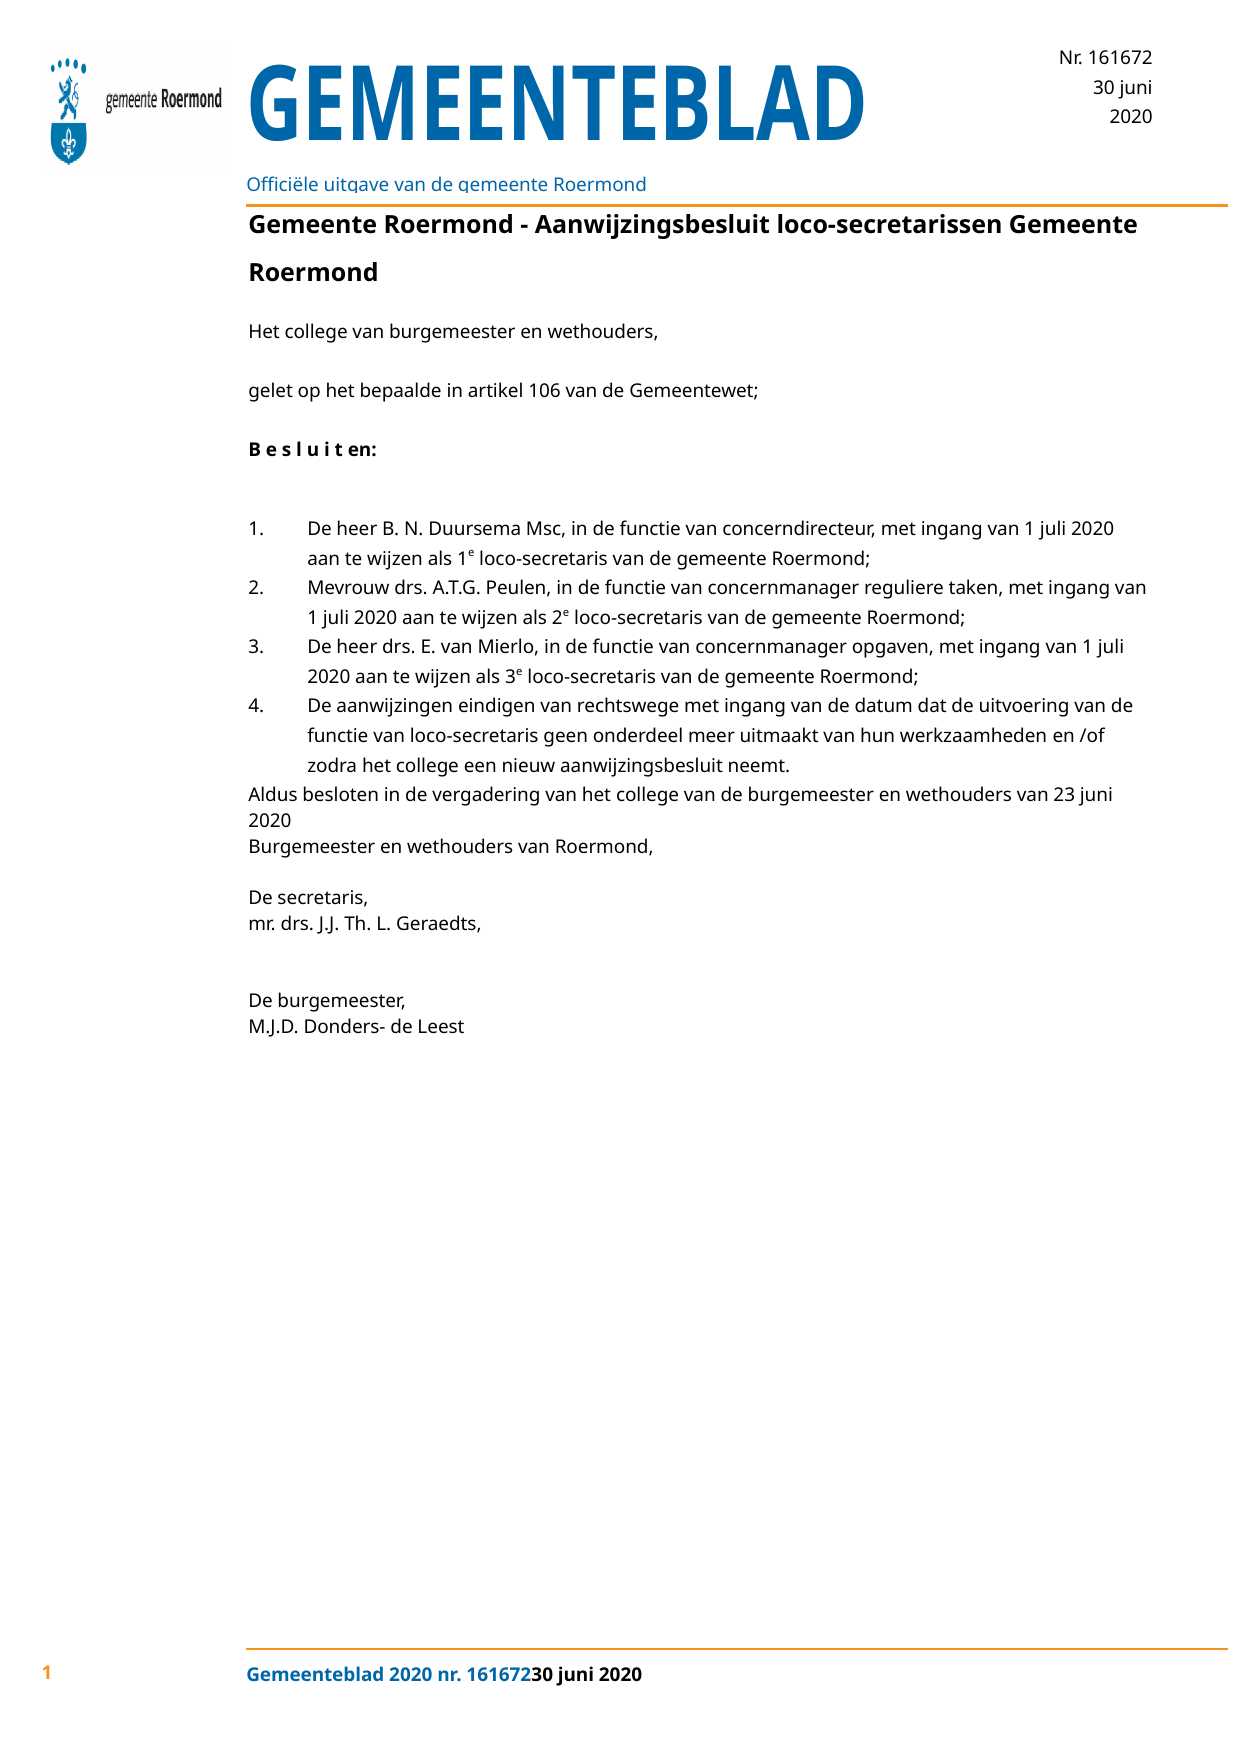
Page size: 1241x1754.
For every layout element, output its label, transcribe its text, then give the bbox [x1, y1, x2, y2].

picture [41, 47, 231, 172]
list Mevrouw drs. A.T.G. Peulen, in de functie van concernmanager reguliere taken, met ingang van 1 juli 2020 aan te wijzen als 2e loco-secretaris van de gemeente Roermond; [248, 574, 1152, 629]
text De burgemeester, [248, 987, 1152, 1013]
text Het college van burgemeester en wethouders, [248, 318, 1152, 344]
text B e s l u i t en: [248, 436, 1152, 462]
text De secretaris, [248, 884, 1152, 910]
text gelet op het bepaalde in artikel 106 van de Gemeentewet; [248, 377, 1152, 403]
text mr. drs. J.J. Th. L. Geraedts, [248, 910, 1152, 936]
list De aanwijzingen eindigen van rechtswege met ingang van de datum dat de uitvoering van de functie van loco-secretaris geen onderdeel meer uitmaakt van hun werkzaamheden en /of zodra het college een nieuw aanwijzingsbesluit neemt. [248, 693, 1152, 777]
text Gemeente Roermond - Aanwijzingsbesluit loco-secretarissen Gemeente Roermond [248, 207, 1152, 288]
text Burgemeester en wethouders van Roermond, [248, 833, 1152, 858]
text Aldus besloten in de vergadering van het college van de burgemeester en wethouders van 23 juni 2020 [248, 781, 1152, 833]
list De heer B. N. Duursema Msc, in de functie van concerndirecteur, met ingang van 1 juli 2020 aan te wijzen als 1e loco-secretaris van de gemeente Roermond; [248, 515, 1152, 570]
list De heer drs. E. van Mierlo, in de functie van concernmanager opgaven, met ingang van 1 juli 2020 aan te wijzen als 3e loco-secretaris van de gemeente Roermond; [248, 633, 1152, 689]
text M.J.D. Donders- de Leest [248, 1013, 1152, 1039]
